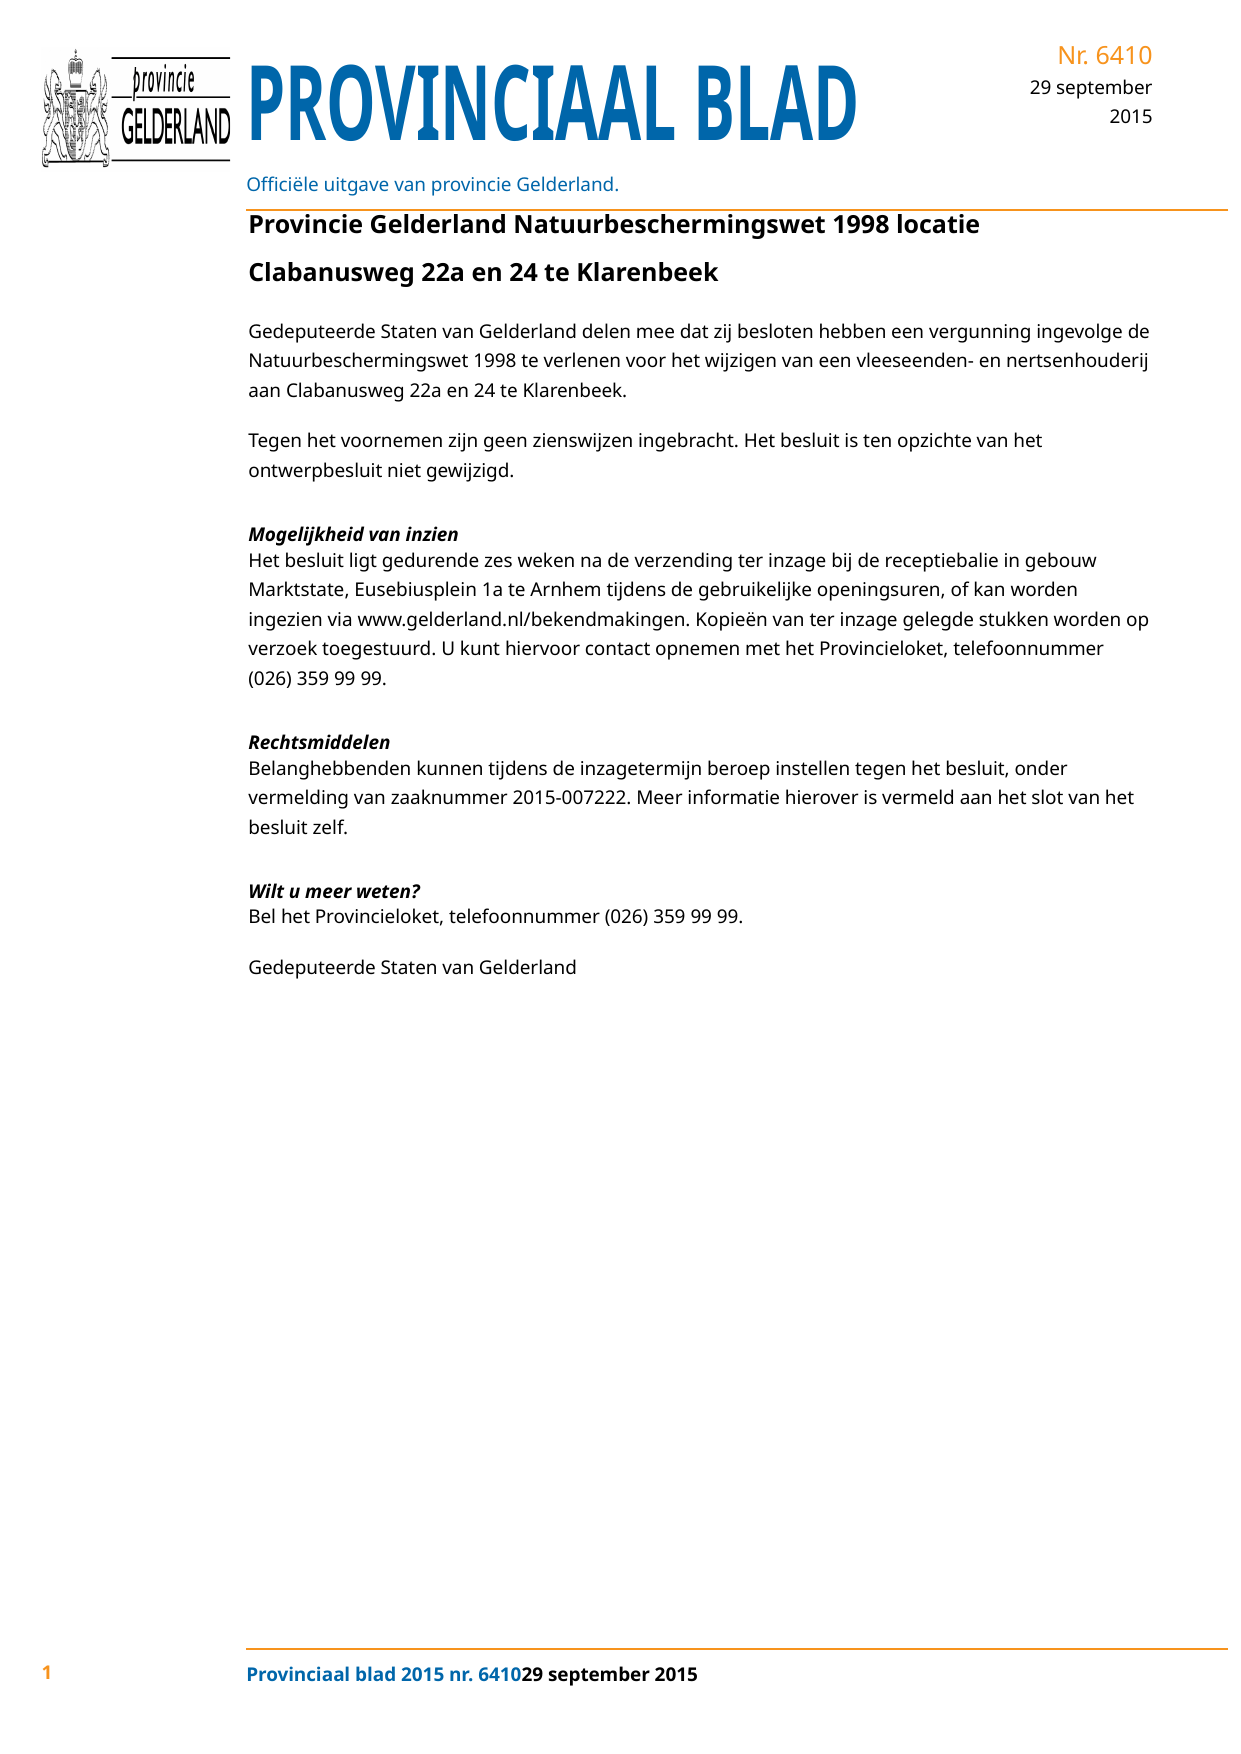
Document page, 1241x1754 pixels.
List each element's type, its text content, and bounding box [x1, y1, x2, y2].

text Rechtsmiddelen [248, 729, 1152, 755]
text Wilt u meer weten? [248, 878, 1152, 904]
picture [41, 47, 231, 172]
text Belanghebbenden kunnen tijdens de inzagetermijn beroep instellen tegen het besluit, onder vermelding van zaaknummer 2015-007222. Meer informatie hierover is vermeld aan het slot van het besluit zelf. [248, 755, 1152, 840]
text Bel het Provincieloket, telefoonnummer (026) 359 99 99. [248, 904, 1152, 929]
text Provincie Gelderland Natuurbeschermingswet 1998 locatie Clabanusweg 22a en 24 te Klarenbeek [248, 211, 1152, 288]
text Mogelijkheid van inzien [248, 521, 1152, 547]
text Het besluit ligt gedurende zes weken na de verzending ter inzage bij de receptiebalie in gebouw Marktstate, Eusebiusplein 1a te Arnhem tijdens de gebruikelijke openingsuren, of kan worden ingezien via www.gelderland.nl/bekendmakingen. Kopieën van ter inzage gelegde stukken worden op verzoek toegestuurd. U kunt hiervoor contact opnemen met het Provincieloket, telefoonnummer (026) 359 99 99. [248, 547, 1152, 691]
text Gedeputeerde Staten van Gelderland delen mee dat zij besloten hebben een vergunning ingevolge de Natuurbeschermingswet 1998 te verlenen voor het wijzigen van een vleeseenden- en nertsenhouderij aan Clabanusweg 22a en 24 te Klarenbeek. [248, 318, 1152, 403]
text Tegen het voornemen zijn geen zienswijzen ingebracht. Het besluit is ten opzichte van het ontwerpbesluit niet gewijzigd. [248, 427, 1152, 483]
text Gedeputeerde Staten van Gelderland [248, 954, 1152, 980]
